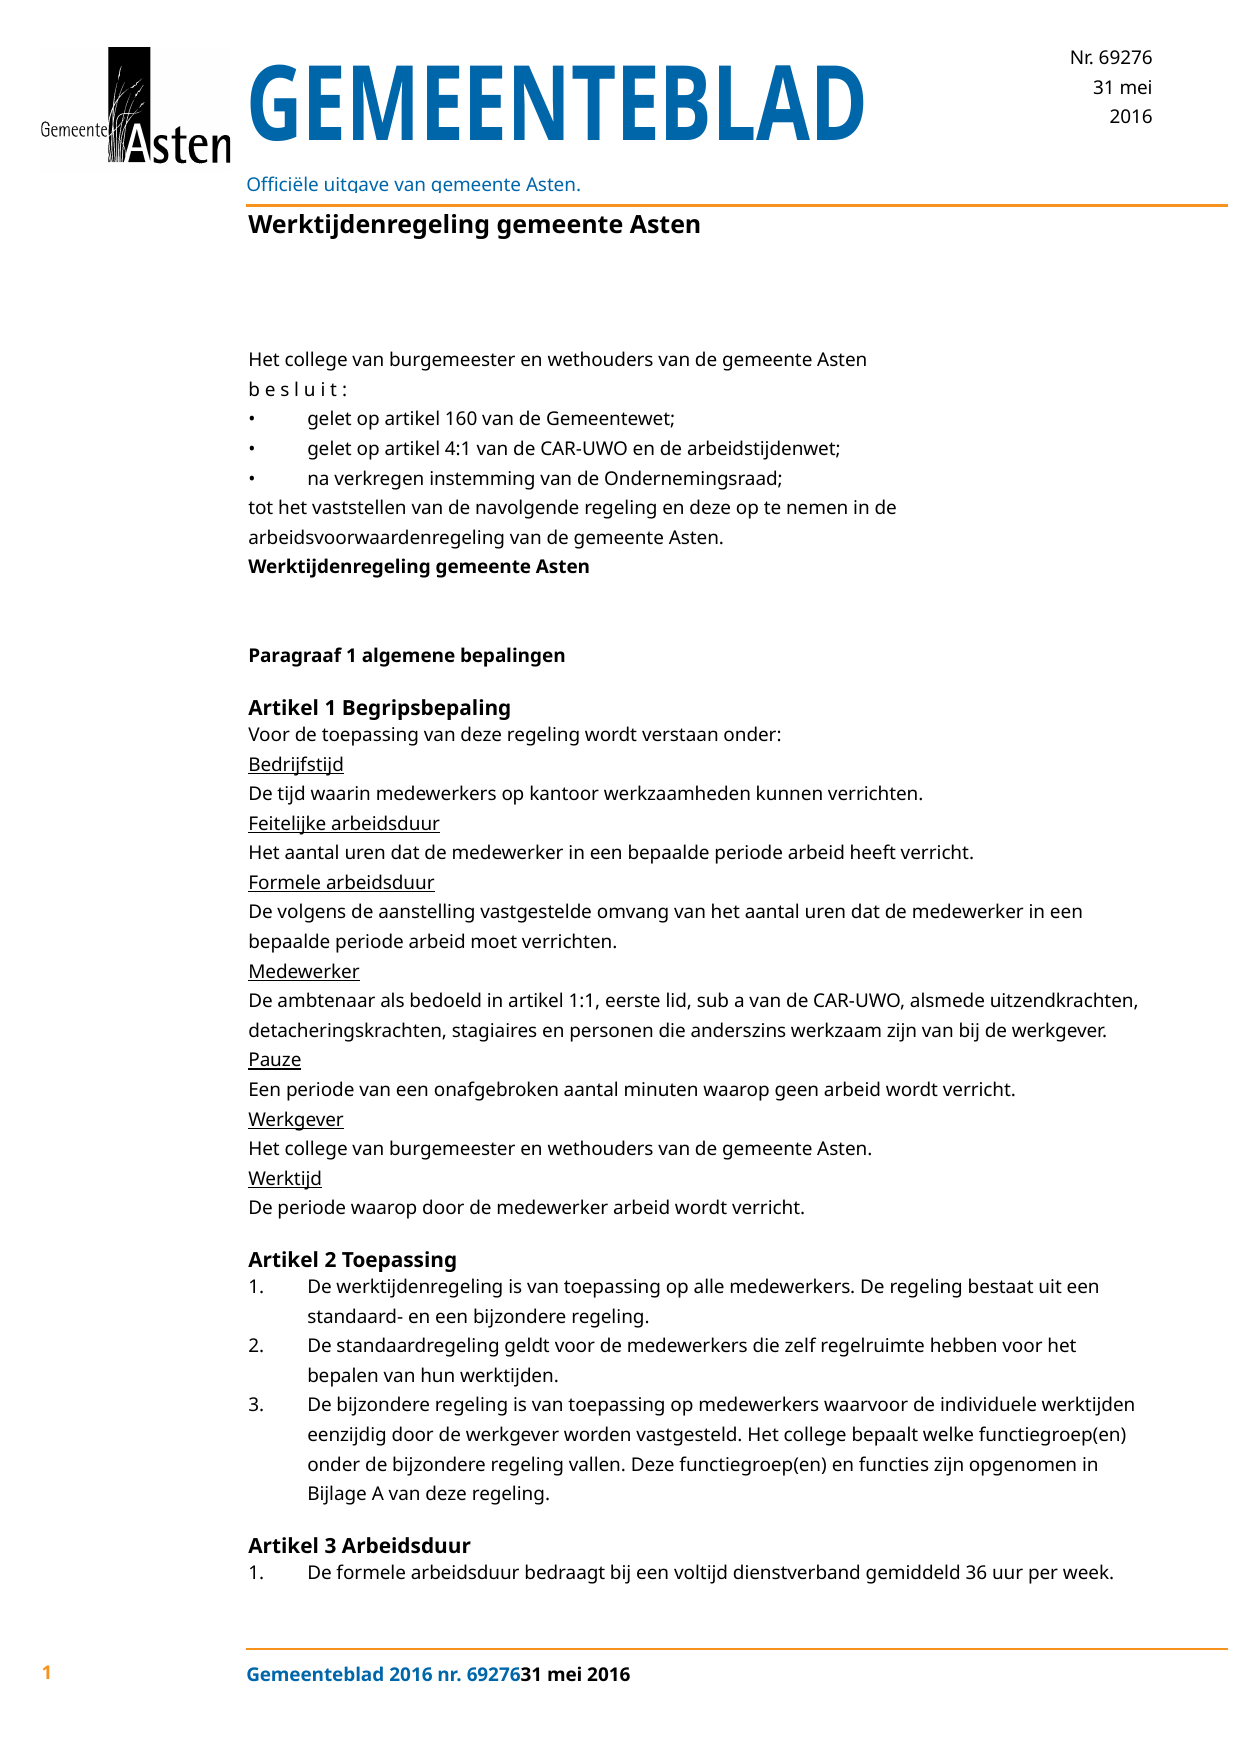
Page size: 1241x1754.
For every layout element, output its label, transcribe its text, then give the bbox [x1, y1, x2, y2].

text De ambtenaar als bedoeld in artikel 1:1, eerste lid, sub a van de CAR-UWO, alsmede uitzendkrachten, detacheringskrachten, stagiaires en personen die anderszins werkzaam zijn van bij de werkgever. [248, 987, 1152, 1043]
text Pauze [248, 1047, 1152, 1072]
list De standaardregeling geldt voor de medewerkers die zelf regelruimte hebben voor het bepalen van hun werktijden. [248, 1332, 1152, 1388]
text Paragraaf 1 algemene bepalingen [248, 642, 1152, 668]
text De tijd waarin medewerkers op kantoor werkzaamheden kunnen verrichten. [248, 780, 1152, 806]
text Medewerker [248, 958, 1152, 983]
text Artikel 3 Arbeidsduur [248, 1531, 1152, 1559]
list gelet op artikel 4:1 van de CAR-UWO en de arbeidstijdenwet; [248, 435, 1152, 461]
list De bijzondere regeling is van toepassing op medewerkers waarvoor de individuele werktijden eenzijdig door de werkgever worden vastgesteld. Het college bepaalt welke functiegroep(en) onder de bijzondere regeling vallen. Deze functiegroep(en) en functies zijn opgenomen in Bijlage A van deze regeling. [248, 1392, 1152, 1506]
text tot het vaststellen van de navolgende regeling en deze op te nemen in de arbeidsvoorwaardenregeling van de gemeente Asten. [248, 494, 1152, 550]
text Bedrijfstijd [248, 751, 1152, 776]
text Feitelijke arbeidsduur [248, 810, 1152, 836]
text Formele arbeidsduur [248, 869, 1152, 895]
list na verkregen instemming van de Ondernemingsraad; [248, 465, 1152, 491]
text De volgens de aanstelling vastgestelde omvang van het aantal uren dat de medewerker in een bepaalde periode arbeid moet verrichten. [248, 899, 1152, 954]
text Werktijdenregeling gemeente Asten [248, 207, 1152, 241]
text Werkgever [248, 1106, 1152, 1131]
text Werktijdenregeling gemeente Asten [248, 553, 1152, 579]
text Artikel 1 Begripsbepaling [248, 693, 1152, 721]
list gelet op artikel 160 van de Gemeentewet; [248, 406, 1152, 431]
text Werktijd [248, 1165, 1152, 1191]
list De werktijdenregeling is van toepassing op alle medewerkers. De regeling bestaat uit een standaard- en een bijzondere regeling. [248, 1273, 1152, 1329]
picture [41, 47, 231, 172]
text Het aantal uren dat de medewerker in een bepaalde periode arbeid heeft verricht. [248, 839, 1152, 865]
list De formele arbeidsduur bedraagt bij een voltijd dienstverband gemiddeld 36 uur per week. [248, 1559, 1152, 1585]
text De periode waarop door de medewerker arbeid wordt verricht. [248, 1194, 1152, 1220]
text Het college van burgemeester en wethouders van de gemeente Asten [248, 346, 1152, 372]
text Voor de toepassing van deze regeling wordt verstaan onder: [248, 721, 1152, 747]
text Een periode van een onafgebroken aantal minuten waarop geen arbeid wordt verricht. [248, 1076, 1152, 1102]
text Het college van burgemeester en wethouders van de gemeente Asten. [248, 1135, 1152, 1161]
text b e s l u i t : [248, 376, 1152, 402]
text Artikel 2 Toepassing [248, 1245, 1152, 1273]
